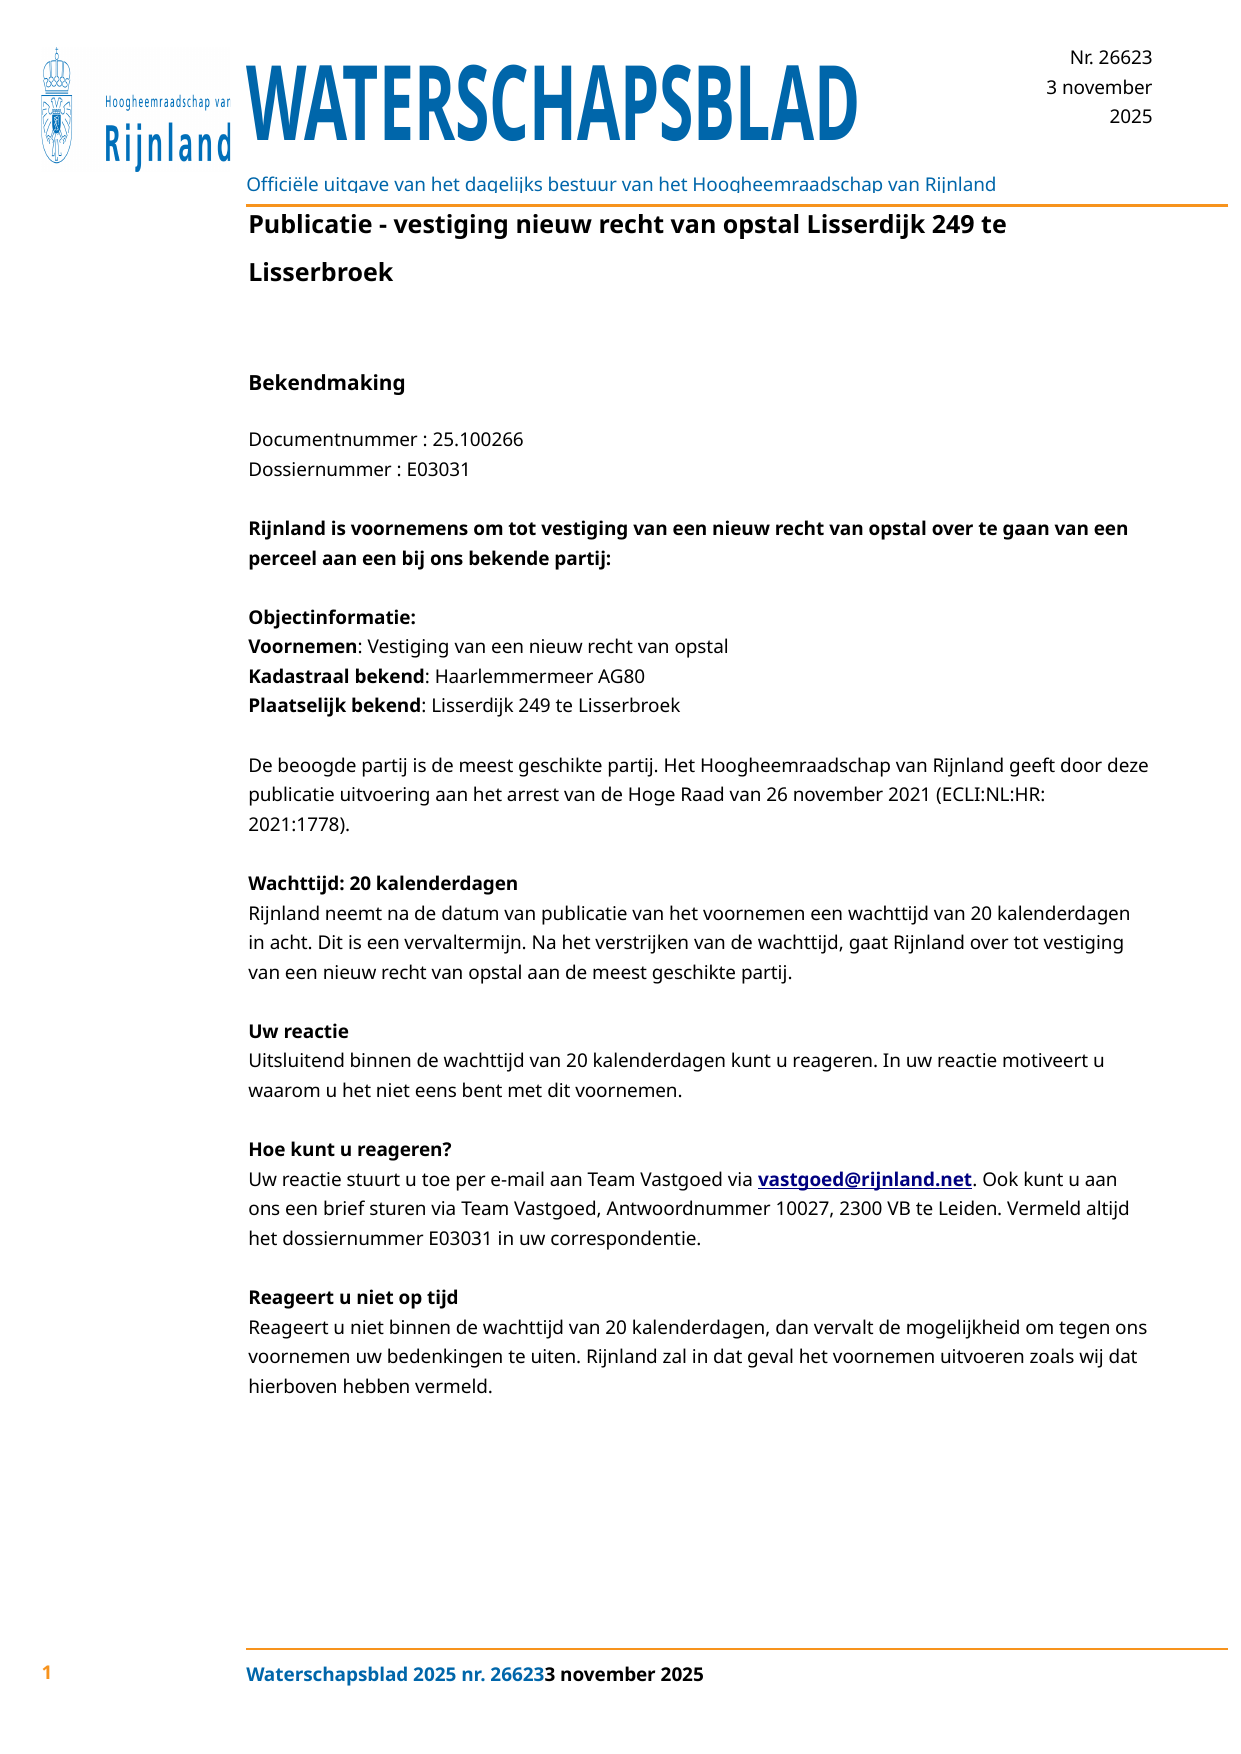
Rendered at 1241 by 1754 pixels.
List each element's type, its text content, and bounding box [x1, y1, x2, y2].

text Reageert u niet binnen de wachttijd van 20 kalenderdagen, dan vervalt de mogelijkheid om tegen ons voornemen uw bedenkingen te uiten. Rijnland zal in dat geval het voornemen uitvoeren zoals wij dat hierboven hebben vermeld. [248, 1314, 1152, 1399]
text Wachttijd: 20 kalenderdagen [248, 870, 1152, 896]
text Rijnland neemt na de datum van publicatie van het voornemen een wachttijd van 20 kalenderdagen in acht. Dit is een vervaltermijn. Na het verstrijken van de wachttijd, gaat Rijnland over tot vestiging van een nieuw recht van opstal aan de meest geschikte partij. [248, 900, 1152, 984]
text Uw reactie [248, 1018, 1152, 1044]
text Hoe kunt u reageren? [248, 1136, 1152, 1162]
text Bekendmaking [248, 368, 1152, 397]
text Objectinformatie: [248, 604, 1152, 629]
text De beoogde partij is de meest geschikte partij. Het Hoogheemraadschap van Rijnland geeft door deze publicatie uitvoering aan het arrest van de Hoge Raad van 26 november 2021 (ECLI:NL:HR: 2021:1778). [248, 752, 1152, 837]
text Plaatselijk bekend: Lisserdijk 249 te Lisserbroek [248, 693, 1152, 718]
text Publicatie - vestiging nieuw recht van opstal Lisserdijk 249 te Lisserbroek [248, 207, 1152, 288]
text Uitsluitend binnen de wachttijd van 20 kalenderdagen kunt u reageren. In uw reactie motiveert u waarom u het niet eens bent met dit voornemen. [248, 1048, 1152, 1103]
picture [41, 47, 231, 172]
text Voornemen: Vestiging van een nieuw recht van opstal [248, 633, 1152, 659]
text Rijnland is voornemens om tot vestiging van een nieuw recht van opstal over te gaan van een perceel aan een bij ons bekende partij: [248, 515, 1152, 570]
text Reageert u niet op tijd [248, 1284, 1152, 1310]
text Dossiernummer : E03031 [248, 456, 1152, 482]
text Uw reactie stuurt u toe per e-mail aan Team Vastgoed via vastgoed@rijnland.net. Ook kunt u aan ons een brief sturen via Team Vastgoed, Antwoordnummer 10027, 2300 VB te Leiden. Vermeld altijd het dossiernummer E03031 in uw correspondentie. [248, 1166, 1152, 1251]
text Kadastraal bekend: Haarlemmermeer AG80 [248, 663, 1152, 689]
text Documentnummer : 25.100266 [248, 426, 1152, 452]
